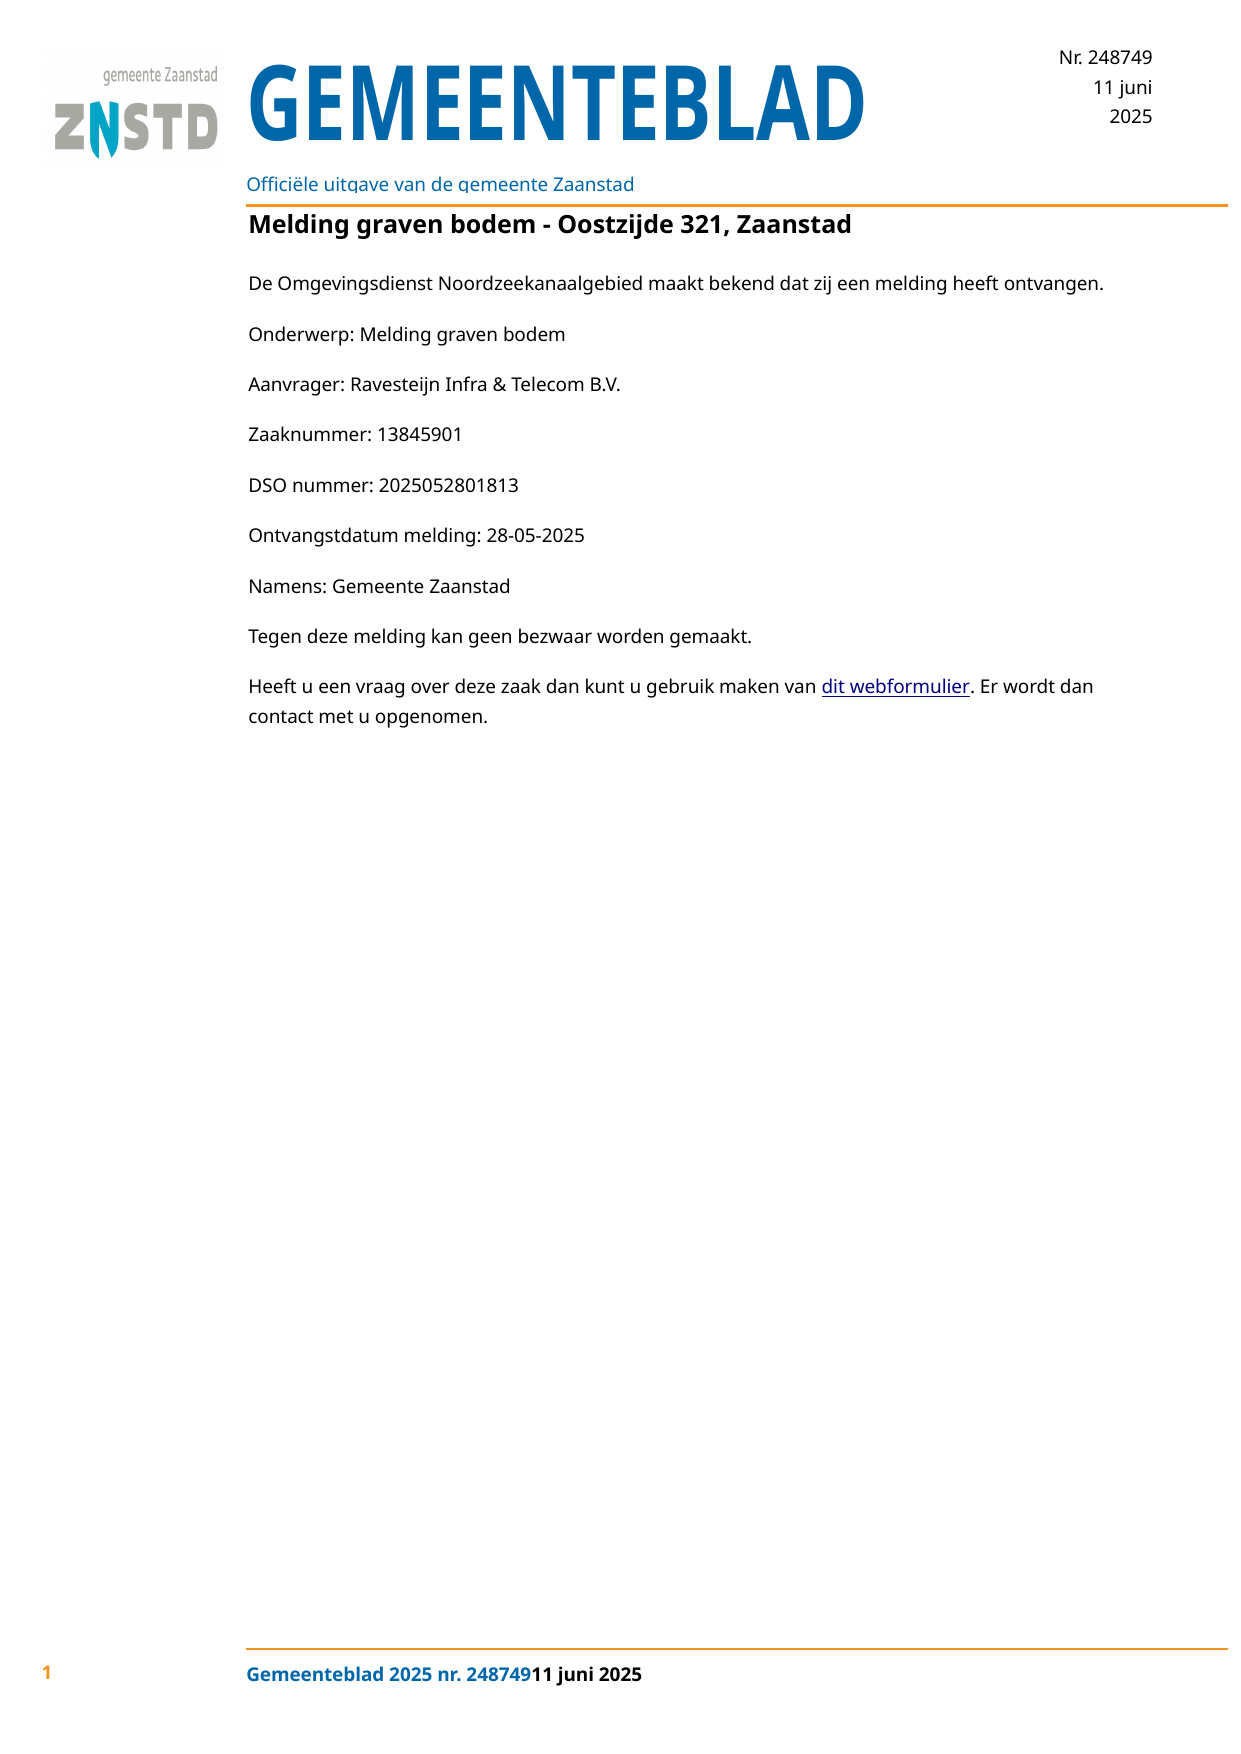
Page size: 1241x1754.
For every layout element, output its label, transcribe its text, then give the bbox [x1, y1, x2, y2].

text De Omgevingsdienst Noordzeekanaalgebied maakt bekend dat zij een melding heeft ontvangen. [248, 270, 1152, 296]
text Ontvangstdatum melding: 28-05-2025 [248, 522, 1152, 548]
text Namens: Gemeente Zaanstad [248, 573, 1152, 598]
text Heeft u een vraag over deze zaak dan kunt u gebruik maken van dit webformulier. Er wordt dan contact met u opgenomen. [248, 674, 1152, 729]
text DSO nummer: 2025052801813 [248, 472, 1152, 498]
text Melding graven bodem - Oostzijde 321, Zaanstad [248, 207, 1152, 241]
text Tegen deze melding kan geen bezwaar worden gemaakt. [248, 623, 1152, 649]
text Onderwerp: Melding graven bodem [248, 321, 1152, 346]
text Zaaknummer: 13845901 [248, 422, 1152, 447]
text Aanvrager: Ravesteijn Infra & Telecom B.V. [248, 371, 1152, 397]
picture [41, 47, 231, 172]
